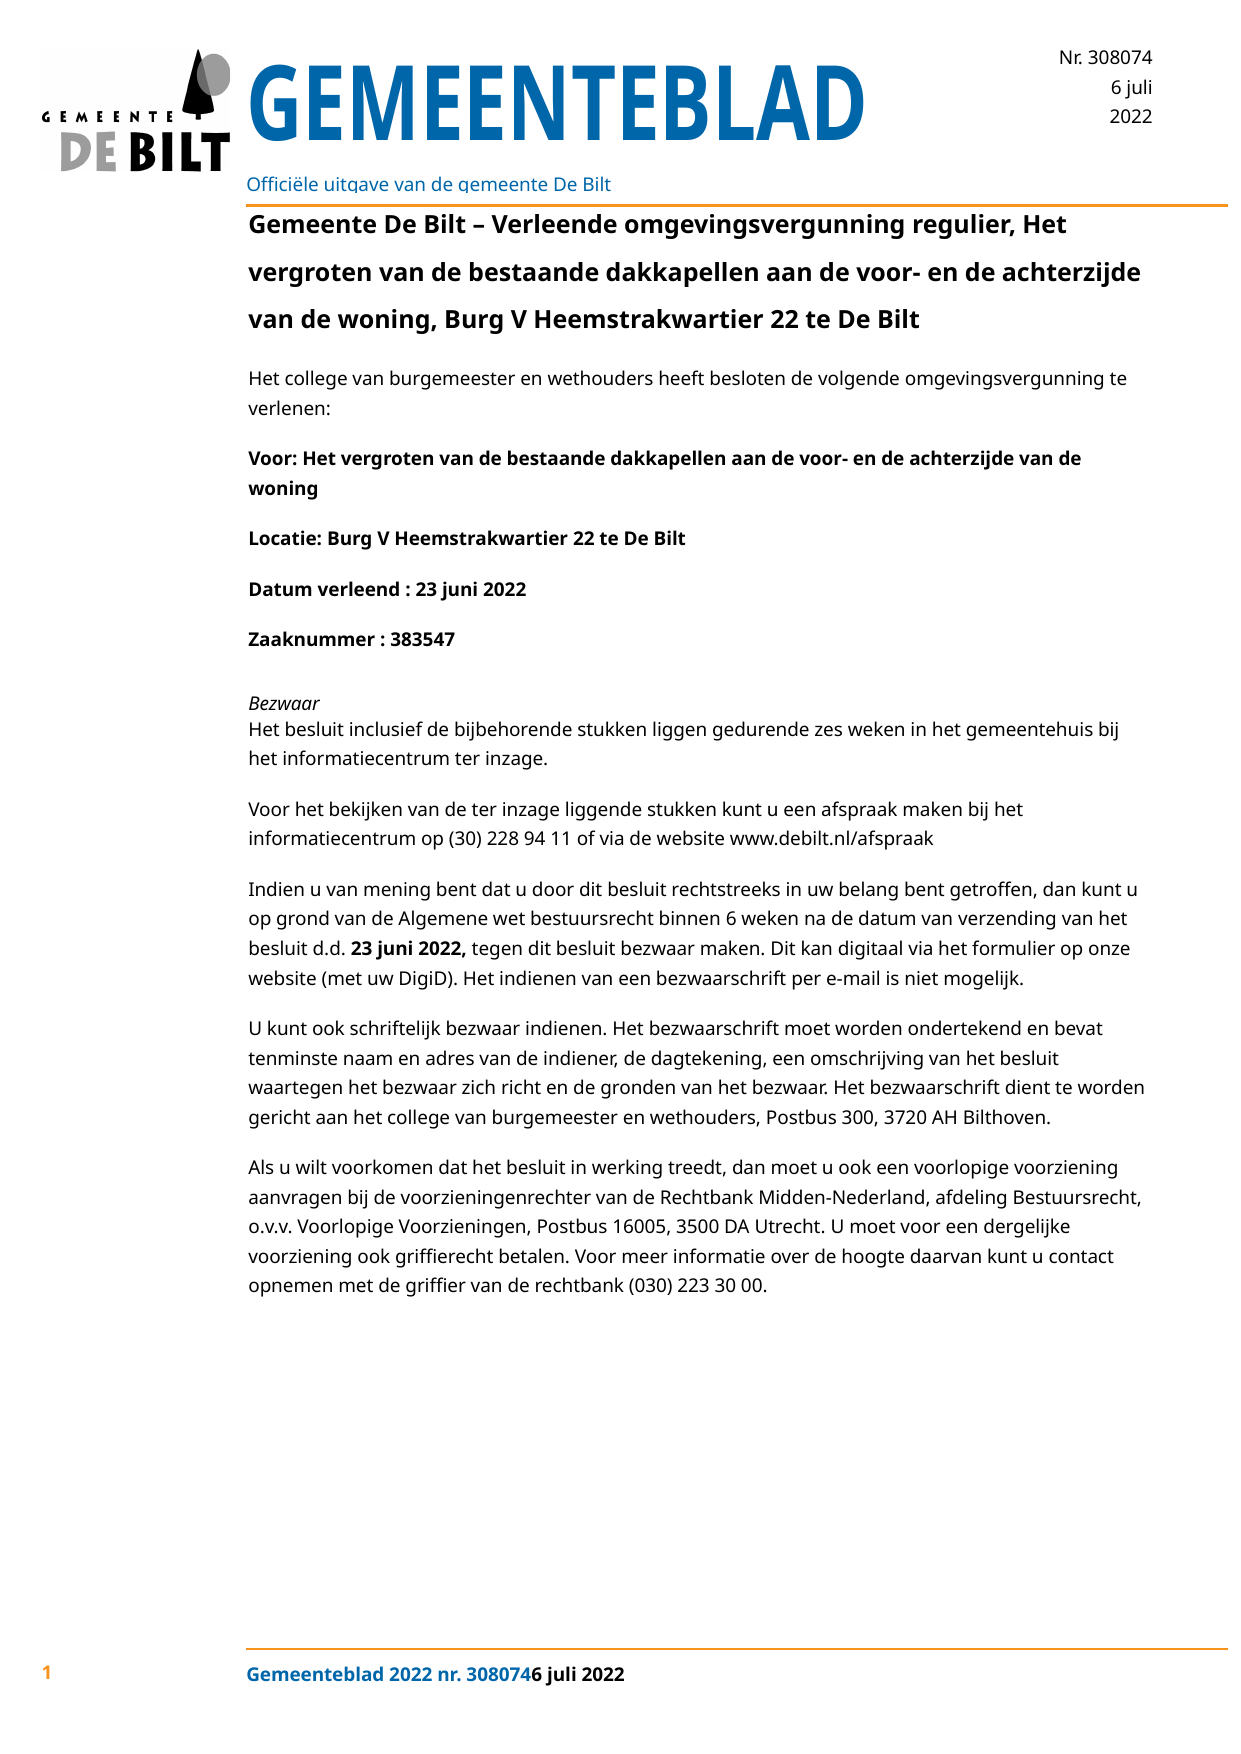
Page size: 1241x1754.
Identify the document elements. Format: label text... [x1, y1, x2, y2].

text Voor het bekijken van de ter inzage liggende stukken kunt u een afspraak maken bij het informatiecentrum op (30) 228 94 11 of via de website www.debilt.nl/afspraak [248, 796, 1152, 851]
text Gemeente De Bilt – Verleende omgevingsvergunning regulier, Het vergroten van de bestaande dakkapellen aan de voor- en de achterzijde van de woning, Burg V Heemstrakwartier 22 te De Bilt [248, 207, 1152, 336]
text Het besluit inclusief de bijbehorende stukken liggen gedurende zes weken in het gemeentehuis bij het informatiecentrum ter inzage. [248, 716, 1152, 771]
text U kunt ook schriftelijk bezwaar indienen. Het bezwaarschrift moet worden ondertekend en bevat tenminste naam en adres van de indiener, de dagtekening, een omschrijving van het besluit waartegen het bezwaar zich richt en de gronden van het bezwaar. Het bezwaarschrift dient te worden gericht aan het college van burgemeester en wethouders, Postbus 300, 3720 AH Bilthoven. [248, 1015, 1152, 1130]
text Als u wilt voorkomen dat het besluit in werking treedt, dan moet u ook een voorlopige voorziening aanvragen bij de voorzieningenrechter van de Rechtbank Midden-Nederland, afdeling Bestuursrecht, o.v.v. Voorlopige Voorzieningen, Postbus 16005, 3500 DA Utrecht. U moet voor een dergelijke voorziening ook griffierecht betalen. Voor meer informatie over de hoogte daarvan kunt u contact opnemen met de griffier van de rechtbank (030) 223 30 00. [248, 1154, 1152, 1298]
text Het college van burgemeester en wethouders heeft besloten de volgende omgevingsvergunning te verlenen: [248, 366, 1152, 421]
text Indien u van mening bent dat u door dit besluit rechtstreeks in uw belang bent getroffen, dan kunt u op grond van de Algemene wet bestuursrecht binnen 6 weken na de datum van verzending van het besluit d.d. 23 juni 2022, tegen dit besluit bezwaar maken. Dit kan digitaal via het formulier op onze website (met uw DigiD). Het indienen van een bezwaarschrift per e-mail is niet mogelijk. [248, 876, 1152, 991]
text Zaaknummer : 383547 [248, 626, 1152, 652]
text Bezwaar [248, 690, 1152, 716]
text Locatie: Burg V Heemstrakwartier 22 te De Bilt [248, 526, 1152, 551]
picture [41, 47, 231, 172]
text Voor: Het vergroten van de bestaande dakkapellen aan de voor- en de achterzijde van de woning [248, 446, 1152, 501]
text Datum verleend : 23 juni 2022 [248, 576, 1152, 602]
